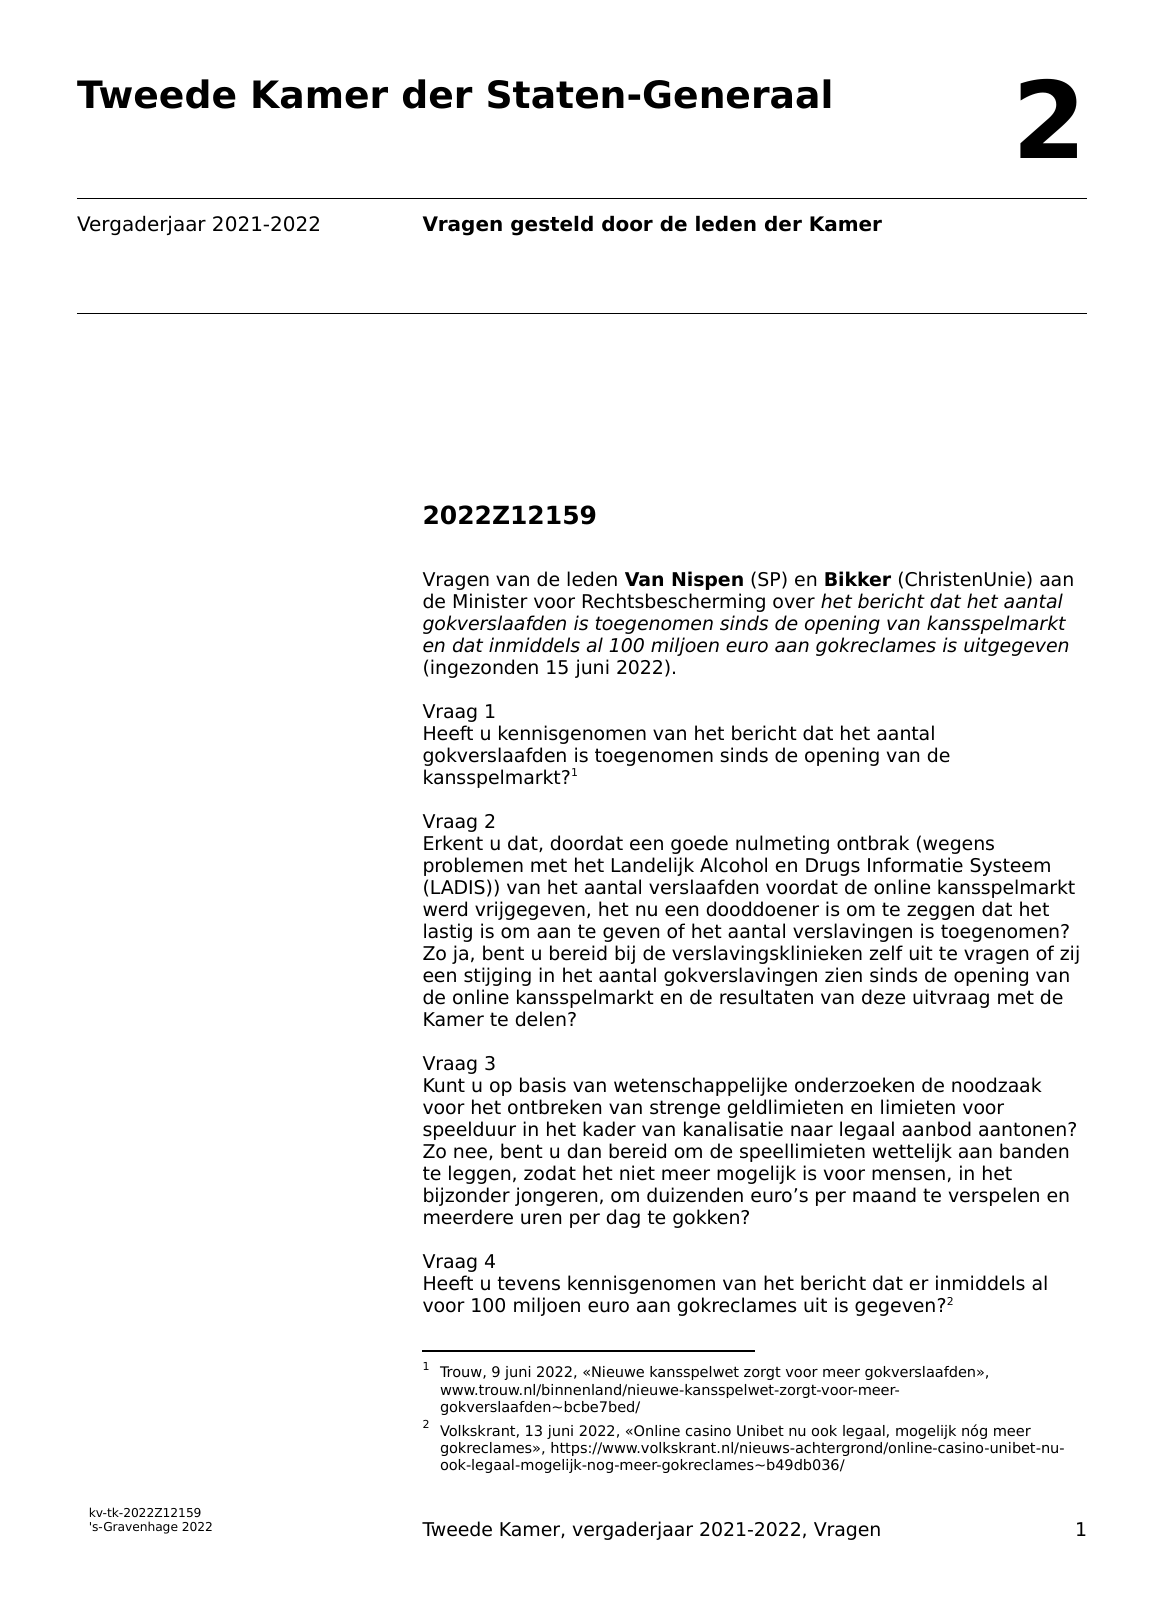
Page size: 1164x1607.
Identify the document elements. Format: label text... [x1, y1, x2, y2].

text Vraag 1 [422, 701, 1087, 723]
table_cell Vragen gesteld door de leden der Kamer [422, 199, 1087, 313]
text Vragen van de leden Van Nispen (SP) en Bikker (ChristenUnie) aan de Minister voor Rechtsbescherming over het bericht dat het aantal gokverslaafden is toegenomen sinds de opening van kansspelmarkt en dat inmiddels al 100 miljoen euro aan gokreclames is uitgegeven (ingezonden 15 juni 2022). [422, 569, 1087, 679]
text Trouw, 9 juni 2022, «Nieuwe kansspelwet zorgt voor meer gokverslaafden», www.trouw.nl/binnenland/nieuwe-kansspelwet-zorgt-voor-meer-gokverslaafden~bcbe7bed/ [422, 1360, 1087, 1416]
text Erkent u dat, doordat een goede nulmeting ontbrak (wegens problemen met het Landelijk Alcohol en Drugs Informatie Systeem (LADIS)) van het aantal verslaafden voordat de online kansspelmarkt werd vrijgegeven, het nu een dooddoener is om te zeggen dat het lastig is om aan te geven of het aantal verslavingen is toegenomen? Zo ja, bent u bereid bij de verslavingsklinieken zelf uit te vragen of zij een stijging in het aantal gokverslavingen zien sinds de opening van de online kansspelmarkt en de resultaten van deze uitvraag met de Kamer te delen? [422, 833, 1087, 1031]
table_cell Vergaderjaar 2021-2022 [77, 199, 422, 313]
table_header 2 [886, 59, 1087, 198]
text 's-Gravenhage 2022 [88, 1520, 323, 1534]
text Kunt u op basis van wetenschappelijke onderzoeken de noodzaak voor het ontbreken van strenge geldlimieten en limieten voor speelduur in het kader van kanalisatie naar legaal aanbod aantonen? Zo nee, bent u dan bereid om de speellimieten wettelijk aan banden te leggen, zodat het niet meer mogelijk is voor mensen, in het bijzonder jongeren, om duizenden euro’s per maand te verspelen en meerdere uren per dag te gokken? [422, 1075, 1087, 1229]
text Heeft u tevens kennisgenomen van het bericht dat er inmiddels al voor 100 miljoen euro aan gokreclames uit is gegeven? [422, 1273, 1087, 1317]
text Volkskrant, 13 juni 2022, «Online casino Unibet nu ook legaal, mogelijk nóg meer gokreclames», https://www.volkskrant.nl/nieuws-achtergrond/online-casino-unibet-nu-ook-legaal-mogelijk-nog-meer-gokreclames~b49db036/ [422, 1418, 1087, 1474]
text Vraag 3 [422, 1053, 1087, 1075]
text 2022Z12159 [422, 501, 1087, 531]
text Vraag 2 [422, 811, 1087, 833]
text kv-tk-2022Z12159 [88, 1506, 323, 1520]
text Heeft u kennisgenomen van het bericht dat het aantal gokverslaafden is toegenomen sinds de opening van de kansspelmarkt? [422, 723, 1087, 789]
table_header Tweede Kamer der Staten-Generaal [77, 59, 886, 198]
text Vraag 4 [422, 1251, 1087, 1273]
